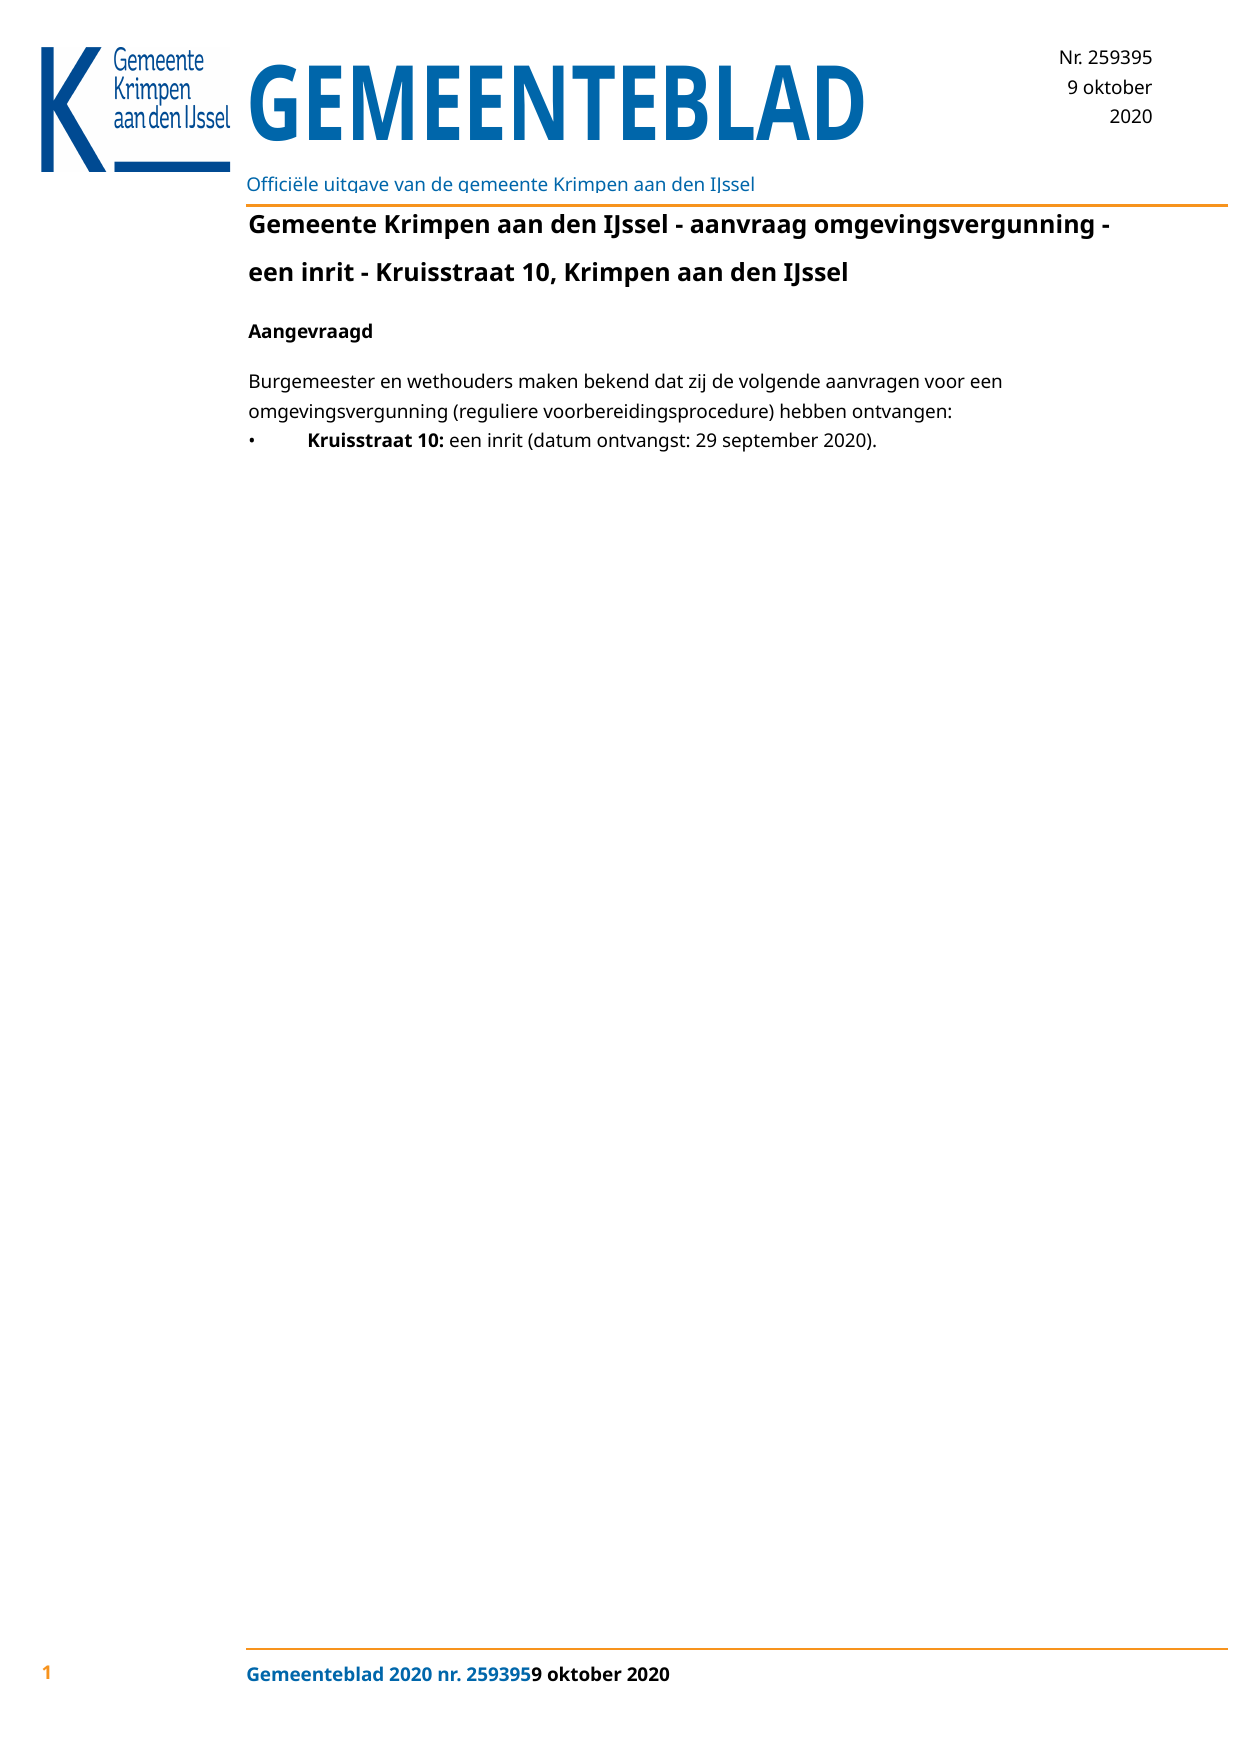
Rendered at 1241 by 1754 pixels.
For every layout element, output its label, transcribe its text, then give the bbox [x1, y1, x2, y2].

text Gemeente Krimpen aan den IJssel - aanvraag omgevingsvergunning - een inrit - Kruisstraat 10, Krimpen aan den IJssel [248, 207, 1152, 288]
text Burgemeester en wethouders maken bekend dat zij de volgende aanvragen voor een omgevingsvergunning (reguliere voorbereidingsprocedure) hebben ontvangen: [248, 368, 1152, 424]
picture [41, 47, 231, 172]
list Kruisstraat 10: een inrit (datum ontvangst: 29 september 2020). [248, 427, 1152, 453]
text Aangevraagd [248, 318, 1152, 344]
